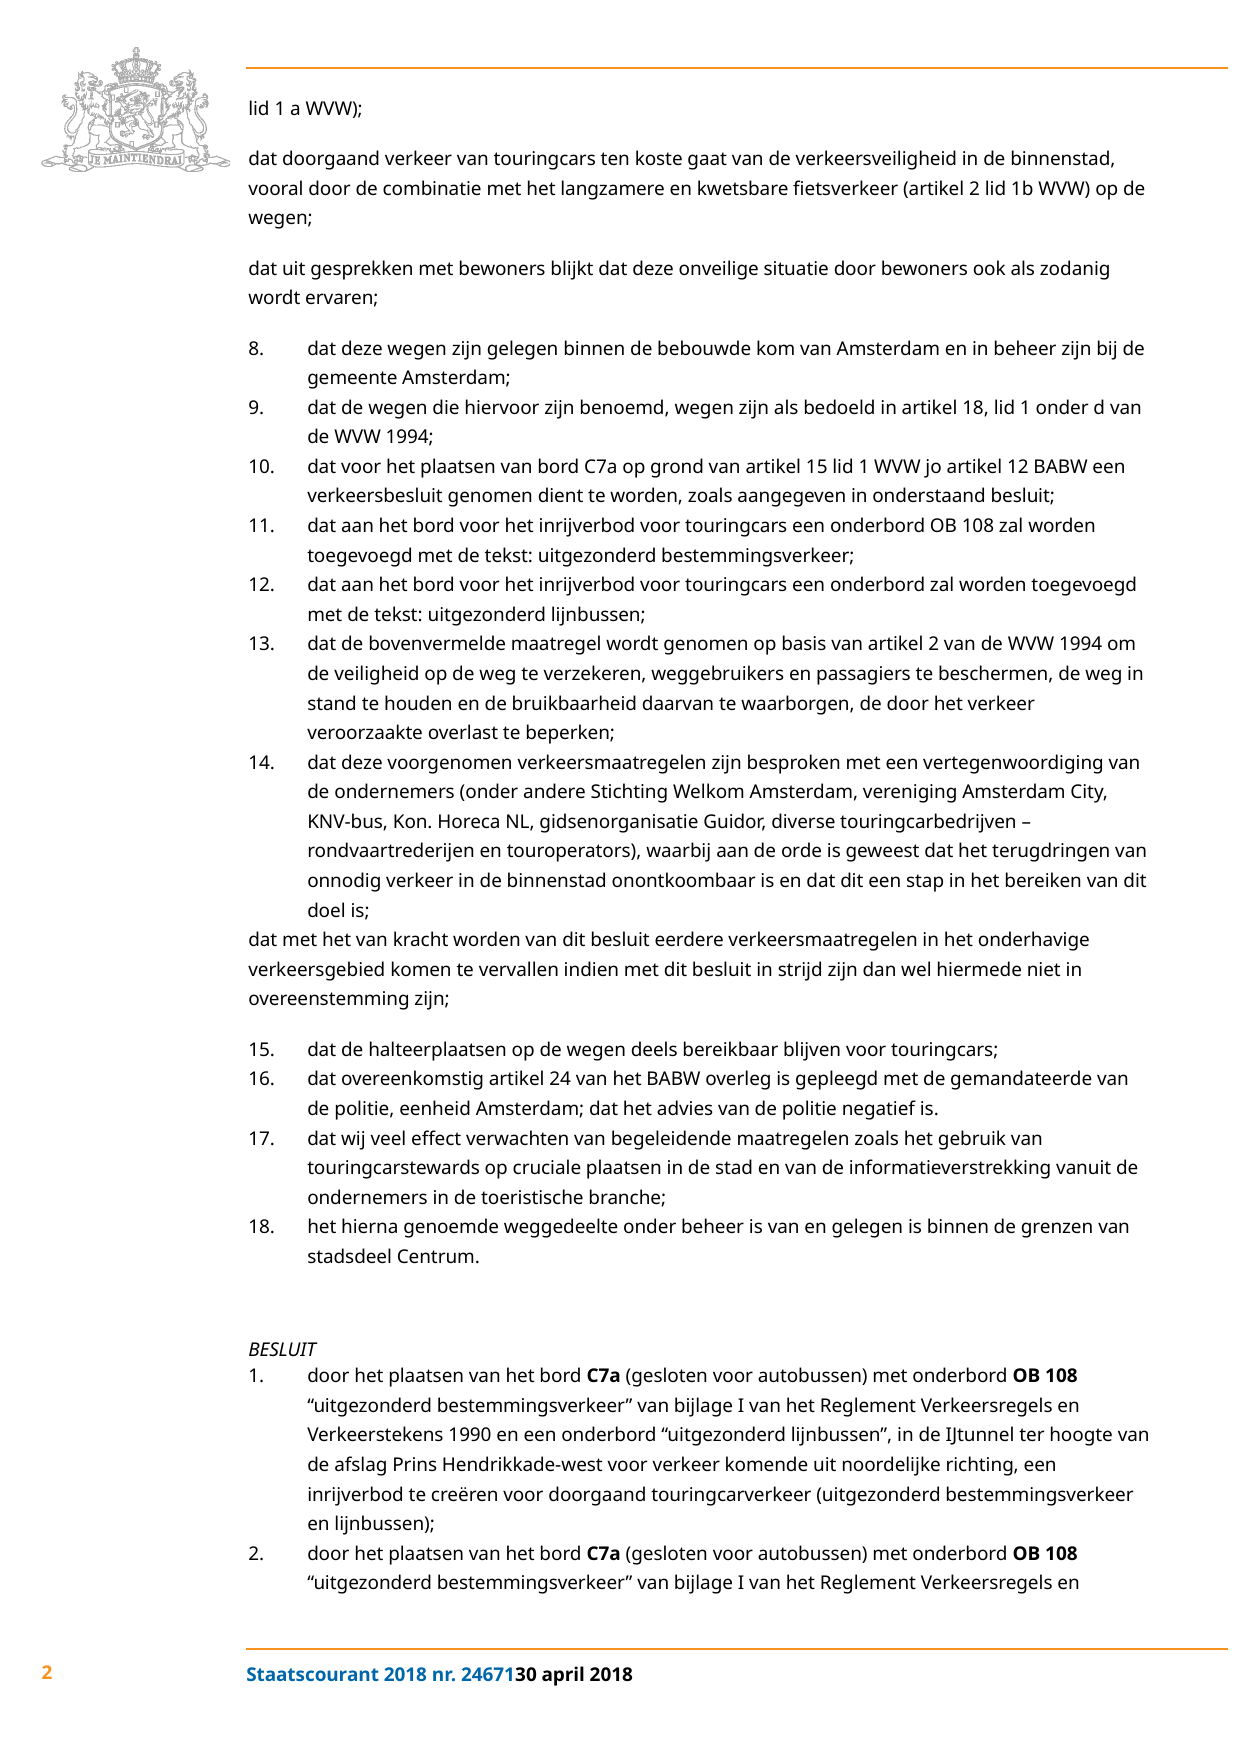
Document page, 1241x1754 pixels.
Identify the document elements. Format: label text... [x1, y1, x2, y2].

list dat voor het plaatsen van bord C7a op grond van artikel 15 lid 1 WVW jo artikel 12 BABW een verkeersbesluit genomen dient te worden, zoals aangegeven in onderstaand besluit; [248, 453, 1152, 508]
text BESLUIT [248, 1337, 1152, 1362]
text dat doorgaand verkeer van touringcars ten koste gaat van de verkeersveiligheid in de binnenstad, vooral door de combinatie met het langzamere en kwetsbare fietsverkeer (artikel 2 lid 1b WVW) op de wegen; [248, 145, 1152, 230]
list dat overeenkomstig artikel 24 van het BABW overleg is gepleegd met de gemandateerde van de politie, eenheid Amsterdam; dat het advies van de politie negatief is. [248, 1066, 1152, 1121]
text dat met het van kracht worden van dit besluit eerdere verkeersmaatregelen in het onderhavige verkeersgebied komen te vervallen indien met dit besluit in strijd zijn dan wel hiermede niet in overeenstemming zijn; [248, 926, 1152, 1011]
list dat de wegen die hiervoor zijn benoemd, wegen zijn als bedoeld in artikel 18, lid 1 onder d van de WVW 1994; [248, 394, 1152, 449]
list dat aan het bord voor het inrijverbod voor touringcars een onderbord zal worden toegevoegd met de tekst: uitgezonderd lijnbussen; [248, 571, 1152, 627]
list dat de halteerplaatsen op de wegen deels bereikbaar blijven voor touringcars; [248, 1036, 1152, 1062]
list dat de bovenvermelde maatregel wordt genomen op basis van artikel 2 van de WVW 1994 om de veiligheid op de weg te verzekeren, weggebruikers en passagiers te beschermen, de weg in stand te houden en de bruikbaarheid daarvan te waarborgen, de door het verkeer veroorzaakte overlast te beperken; [248, 631, 1152, 745]
picture [41, 47, 231, 172]
text dat uit gesprekken met bewoners blijkt dat deze onveilige situatie door bewoners ook als zodanig wordt ervaren; [248, 255, 1152, 310]
list dat wij veel effect verwachten van begeleidende maatregelen zoals het gebruik van touringcarstewards op cruciale plaatsen in de stad en van de informatieverstrekking vanuit de ondernemers in de toeristische branche; [248, 1125, 1152, 1210]
text lid 1 a WVW); [248, 95, 1152, 121]
list het hierna genoemde weggedeelte onder beheer is van en gelegen is binnen de grenzen van stadsdeel Centrum. [248, 1213, 1152, 1269]
list door het plaatsen van het bord C7a (gesloten voor autobussen) met onderbord OB 108 “uitgezonderd bestemmingsverkeer” van bijlage I van het Reglement Verkeersregels en Verkeerstekens 1990 en een onderbord “uitgezonderd lijnbussen”, in de IJtunnel ter hoogte van de afslag Prins Hendrikkade-west voor verkeer komende uit noordelijke richting, een inrijverbod te creëren voor doorgaand touringcarverkeer (uitgezonderd bestemmingsverkeer en lijnbussen); [248, 1362, 1152, 1536]
list dat aan het bord voor het inrijverbod voor touringcars een onderbord OB 108 zal worden toegevoegd met de tekst: uitgezonderd bestemmingsverkeer; [248, 512, 1152, 568]
list dat deze voorgenomen verkeersmaatregelen zijn besproken met een vertegenwoordiging van de ondernemers (onder andere Stichting Welkom Amsterdam, vereniging Amsterdam City, KNV-bus, Kon. Horeca NL, gidsenorganisatie Guidor, diverse touringcarbedrijven – rondvaartrederijen en touroperators), waarbij aan de orde is geweest dat het terugdringen van onnodig verkeer in de binnenstad onontkoombaar is en dat dit een stap in het bereiken van dit doel is; [248, 749, 1152, 923]
list dat deze wegen zijn gelegen binnen de bebouwde kom van Amsterdam en in beheer zijn bij de gemeente Amsterdam; [248, 335, 1152, 390]
list door het plaatsen van het bord C7a (gesloten voor autobussen) met onderbord OB 108 “uitgezonderd bestemmingsverkeer” van bijlage I van het Reglement Verkeersregels en [248, 1540, 1152, 1595]
